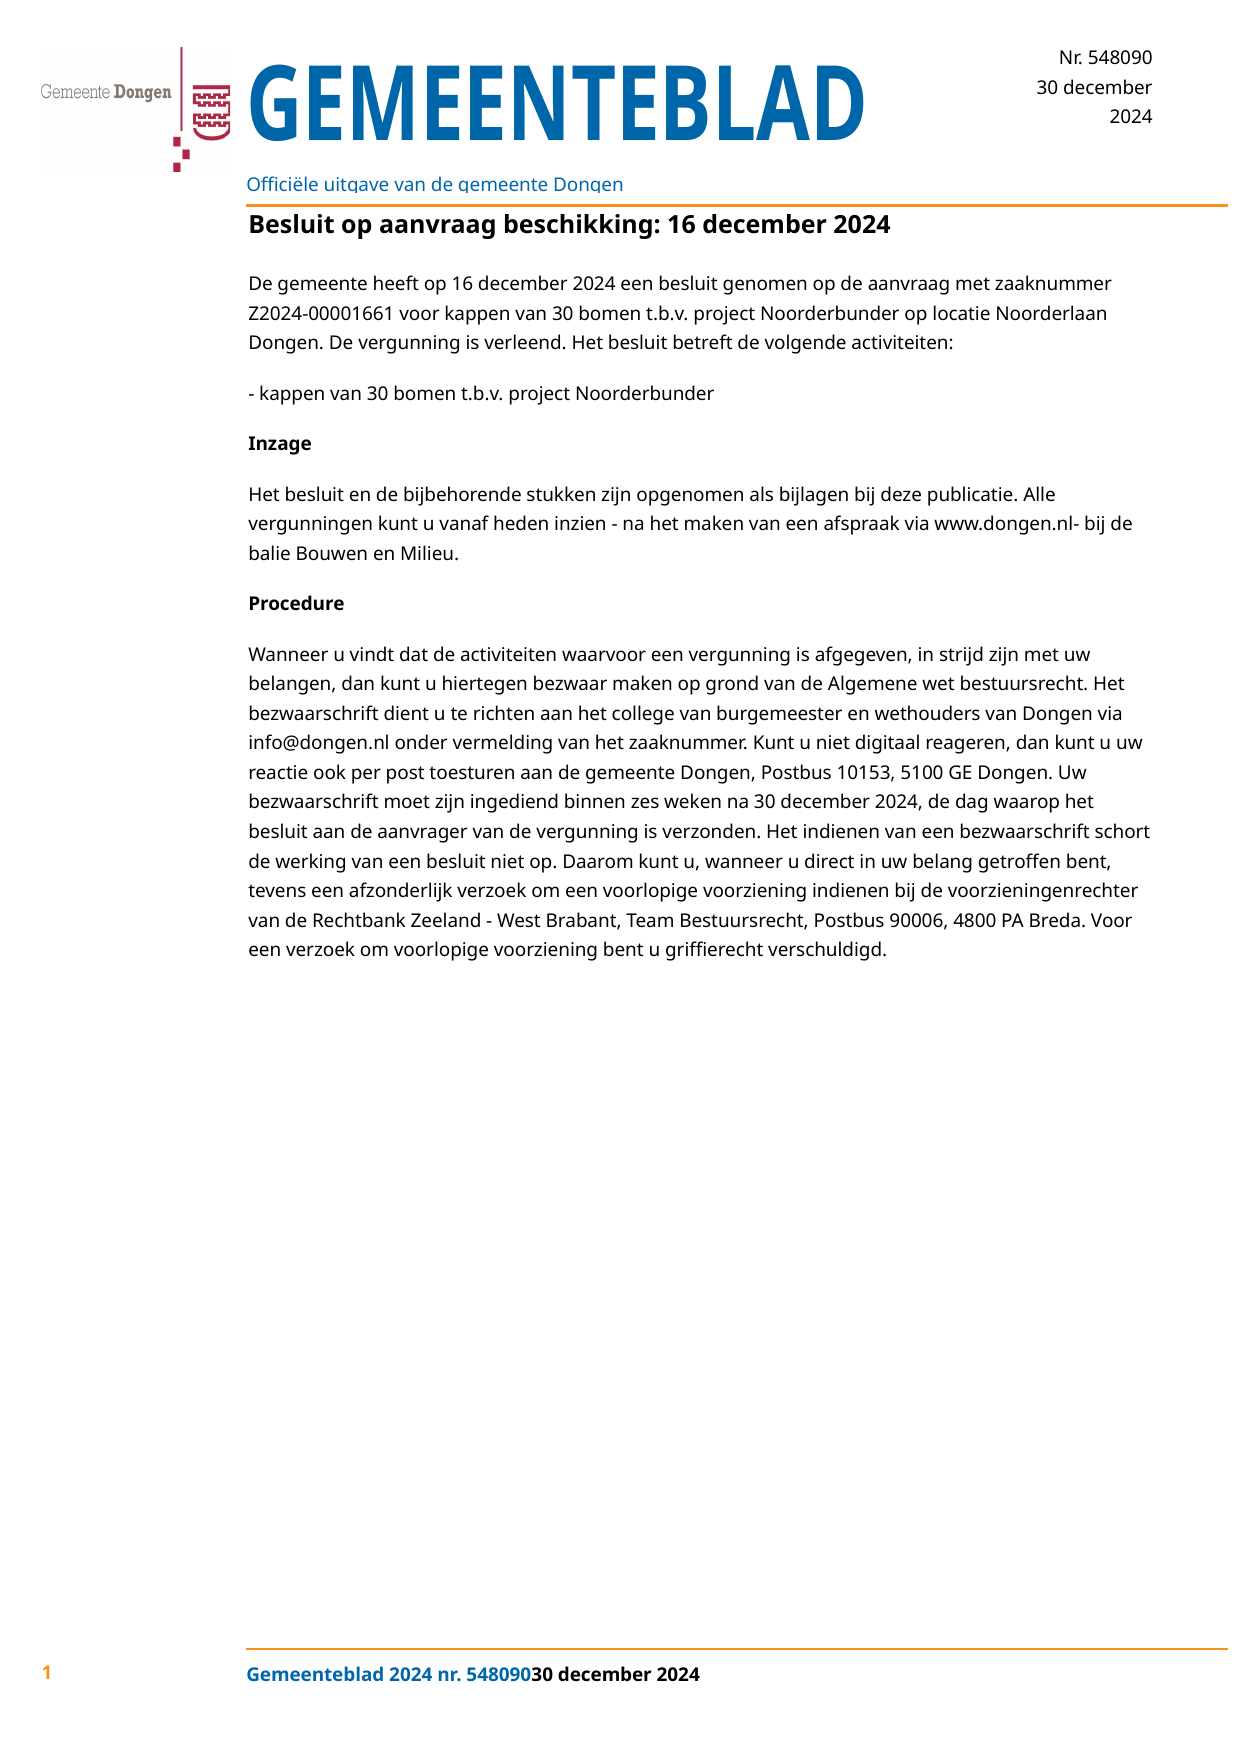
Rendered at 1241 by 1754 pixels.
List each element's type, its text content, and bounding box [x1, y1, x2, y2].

text Besluit op aanvraag beschikking: 16 december 2024 [248, 207, 1152, 241]
picture [41, 47, 231, 172]
text Procedure [248, 590, 1152, 616]
text Wanneer u vindt dat de activiteiten waarvoor een vergunning is afgegeven, in strijd zijn met uw belangen, dan kunt u hiertegen bezwaar maken op grond van de Algemene wet bestuursrecht. Het bezwaarschrift dient u te richten aan het college van burgemeester en wethouders van Dongen via info@dongen.nl onder vermelding van het zaaknummer. Kunt u niet digitaal reageren, dan kunt u uw reactie ook per post toesturen aan de gemeente Dongen, Postbus 10153, 5100 GE Dongen. Uw bezwaarschrift moet zijn ingediend binnen zes weken na 30 december 2024, de dag waarop het besluit aan de aanvrager van de vergunning is verzonden. Het indienen van een bezwaarschrift schort de werking van een besluit niet op. Daarom kunt u, wanneer u direct in uw belang getroffen bent, tevens een afzonderlijk verzoek om een voorlopige voorziening indienen bij de voorzieningenrechter van de Rechtbank Zeeland - West Brabant, Team Bestuursrecht, Postbus 90006, 4800 PA Breda. Voor een verzoek om voorlopige voorziening bent u griffierecht verschuldigd. [248, 641, 1152, 962]
text Inzage [248, 430, 1152, 456]
text De gemeente heeft op 16 december 2024 een besluit genomen op de aanvraag met zaaknummer Z2024-00001661 voor kappen van 30 bomen t.b.v. project Noorderbunder op locatie Noorderlaan Dongen. De vergunning is verleend. Het besluit betreft de volgende activiteiten: [248, 270, 1152, 355]
text Het besluit en de bijbehorende stukken zijn opgenomen als bijlagen bij deze publicatie. Alle vergunningen kunt u vanaf heden inzien - na het maken van een afspraak via www.dongen.nl- bij de balie Bouwen en Milieu. [248, 481, 1152, 566]
text - kappen van 30 bomen t.b.v. project Noorderbunder [248, 380, 1152, 406]
